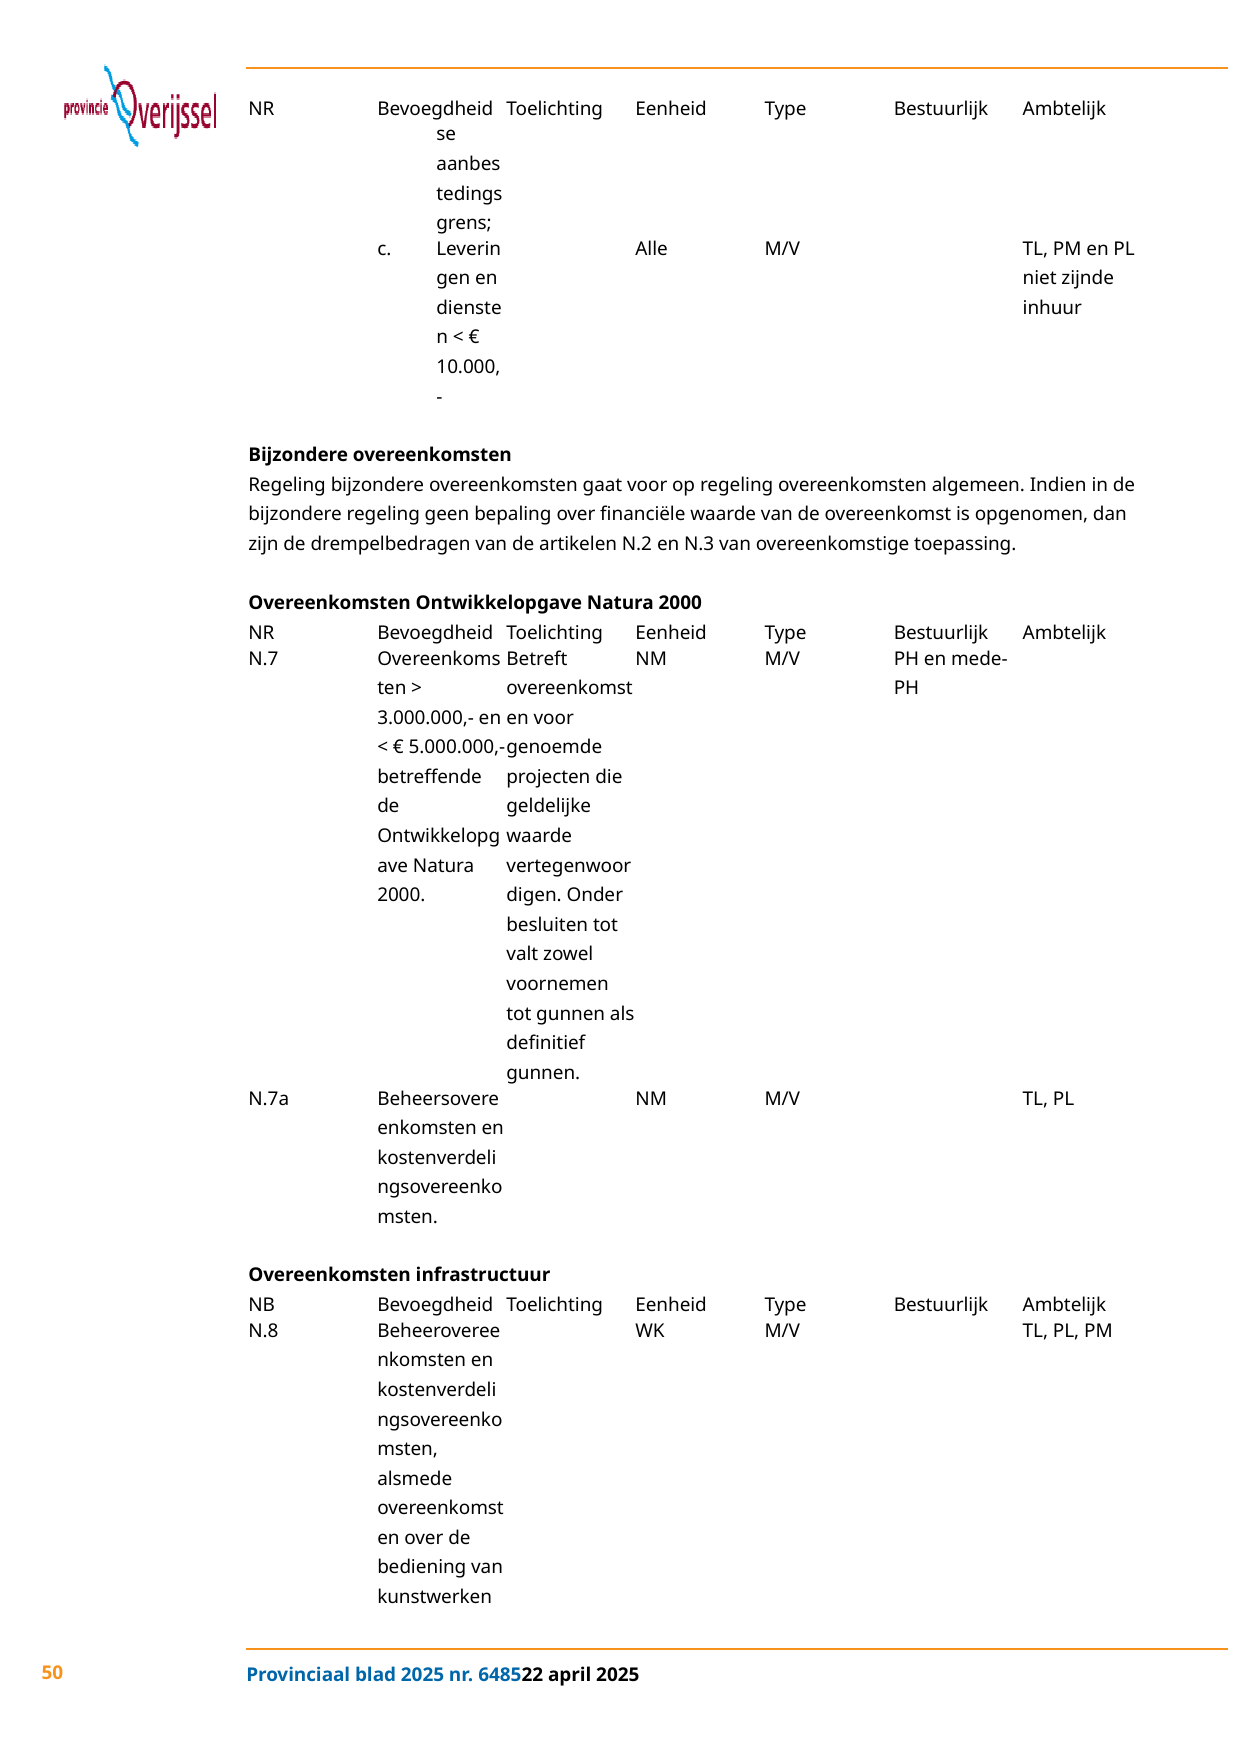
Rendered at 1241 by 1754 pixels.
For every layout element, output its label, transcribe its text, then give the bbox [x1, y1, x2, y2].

table_cell TL, PM en PL niet zijnde inhuur [1023, 235, 1152, 409]
table_cell TL, PL [1023, 1085, 1152, 1229]
table_cell [1023, 645, 1152, 1085]
table_header Bestuurlijk [894, 619, 1022, 645]
table_cell [506, 235, 635, 409]
table_cell NM [635, 1085, 764, 1229]
table_header Bevoegdheid [377, 95, 506, 121]
table_header Ambtelijk [1023, 1291, 1152, 1317]
table_cell Beheerovereenkomsten en kostenverdelingsovereenkomsten, alsmede overeenkomsten over de bediening van kunstwerken [377, 1317, 506, 1609]
table_cell N.7 [248, 645, 377, 1085]
table_cell Leveringen en diensten < € 10.000,- [377, 235, 506, 409]
table_cell M/V [764, 645, 893, 1085]
table_cell M/V [764, 1085, 893, 1229]
table_cell [894, 121, 1022, 235]
table_header Ambtelijk [1023, 95, 1152, 121]
table_cell Betreft overeenkomsten voor genoemde projecten die geldelijke waarde vertegenwoordigen. Onder besluiten tot valt zowel voornemen tot gunnen als definitief gunnen. [506, 645, 635, 1085]
table_cell M/V [764, 1317, 893, 1609]
table_cell Beheersovereenkomsten en kostenverdelingsovereenkomsten. [377, 1085, 506, 1229]
table_header NR [248, 619, 377, 645]
table_cell Overeenkomsten > 3.000.000,- en < € 5.000.000,- betreffende de Ontwikkelopgave Natura 2000. [377, 645, 506, 1085]
table_header Ambtelijk [1023, 619, 1152, 645]
table_header Type [764, 1291, 893, 1317]
picture [41, 47, 231, 172]
table_header Toelichting [506, 1291, 635, 1317]
table_cell se aanbestedingsgrens; [377, 121, 506, 235]
table_cell [894, 1085, 1022, 1229]
table_header NR [248, 95, 377, 121]
table_header Bevoegdheid [377, 619, 506, 645]
table_cell PH en mede-PH [894, 645, 1022, 1085]
table_cell [248, 121, 377, 409]
table_header Eenheid [635, 95, 764, 121]
table_header Type [764, 619, 893, 645]
table_header Bevoegdheid [377, 1291, 506, 1317]
table_header Eenheid [635, 1291, 764, 1317]
table_header Type [764, 95, 893, 121]
table_cell [506, 1085, 635, 1229]
table_cell [506, 121, 635, 235]
table_cell N.7a [248, 1085, 377, 1229]
table_cell TL, PL, PM [1023, 1317, 1152, 1609]
table_header Toelichting [506, 619, 635, 645]
table_header Bestuurlijk [894, 95, 1022, 121]
text Regeling bijzondere overeenkomsten gaat voor op regeling overeenkomsten algemeen. Indien in de bijzondere regeling geen bepaling over financiële waarde van de overeenkomst is opgenomen, dan zijn de drempelbedragen van de artikelen N.2 en N.3 van overeenkomstige toepassing. [248, 471, 1152, 556]
table_header Eenheid [635, 619, 764, 645]
table_cell WK [635, 1317, 764, 1609]
table_cell [1023, 121, 1152, 235]
text Bijzondere overeenkomsten [248, 441, 1152, 467]
table_header NB [248, 1291, 377, 1317]
table_cell NM [635, 645, 764, 1085]
text Overeenkomsten infrastructuur [248, 1262, 1152, 1287]
table_cell N.8 [248, 1317, 377, 1609]
table_cell [635, 121, 764, 235]
table_header Toelichting [506, 95, 635, 121]
table_cell Alle [635, 235, 764, 409]
table_cell [764, 121, 893, 235]
table_header Bestuurlijk [894, 1291, 1022, 1317]
table_cell [894, 235, 1022, 409]
table_cell [506, 1317, 635, 1609]
table_cell [894, 1317, 1022, 1609]
text Overeenkomsten Ontwikkelopgave Natura 2000 [248, 589, 1152, 615]
table_cell M/V [764, 235, 893, 409]
